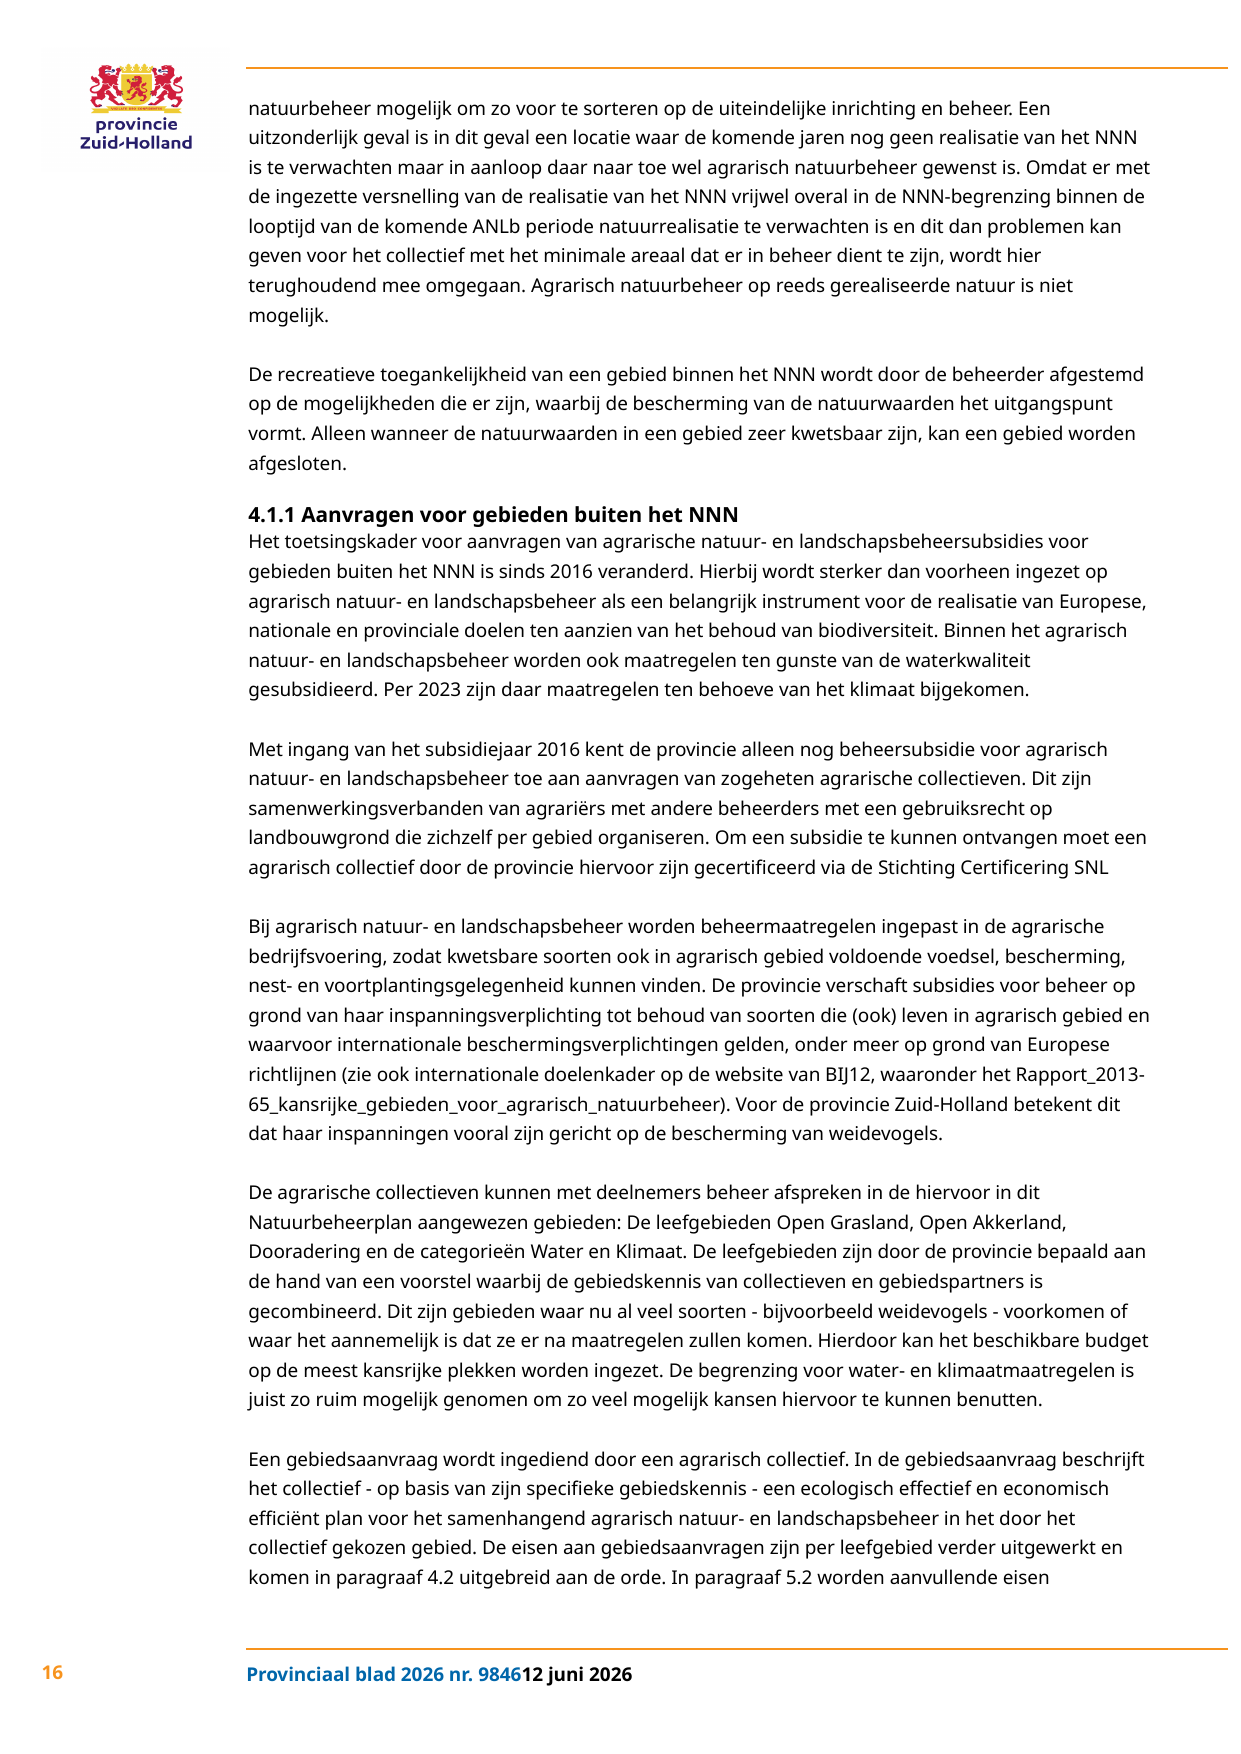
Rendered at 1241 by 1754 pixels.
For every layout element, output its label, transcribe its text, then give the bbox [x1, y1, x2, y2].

text Bij agrarisch natuur- en landschapsbeheer worden beheermaatregelen ingepast in de agrarische bedrijfsvoering, zodat kwetsbare soorten ook in agrarisch gebied voldoende voedsel, bescherming, nest- en voortplantingsgelegenheid kunnen vinden. De provincie verschaft subsidies voor beheer op grond van haar inspanningsverplichting tot behoud van soorten die (ook) leven in agrarisch gebied en waarvoor internationale beschermingsverplichtingen gelden, onder meer op grond van Europese richtlijnen (zie ook internationale doelenkader op de website van BIJ12, waaronder het Rapport_2013-65_kansrijke_gebieden_voor_agrarisch_natuurbeheer). Voor de provincie Zuid-Holland betekent dit dat haar inspanningen vooral zijn gericht op de bescherming van weidevogels. [248, 913, 1152, 1146]
text De agrarische collectieven kunnen met deelnemers beheer afspreken in de hiervoor in dit Natuurbeheerplan aangewezen gebieden: De leefgebieden Open Grasland, Open Akkerland, Dooradering en de categorieën Water en Klimaat. De leefgebieden zijn door de provincie bepaald aan de hand van een voorstel waarbij de gebiedskennis van collectieven en gebiedspartners is gecombineerd. Dit zijn gebieden waar nu al veel soorten - bijvoorbeeld weidevogels - voorkomen of waar het aannemelijk is dat ze er na maatregelen zullen komen. Hierdoor kan het beschikbare budget op de meest kansrijke plekken worden ingezet. De begrenzing voor water- en klimaatmaatregelen is juist zo ruim mogelijk genomen om zo veel mogelijk kansen hiervoor te kunnen benutten. [248, 1179, 1152, 1412]
picture [41, 47, 231, 172]
text De recreatieve toegankelijkheid van een gebied binnen het NNN wordt door de beheerder afgestemd op de mogelijkheden die er zijn, waarbij de bescherming van de natuurwaarden het uitgangspunt vormt. Alleen wanneer de natuurwaarden in een gebied zeer kwetsbaar zijn, kan een gebied worden afgesloten. [248, 361, 1152, 476]
text natuurbeheer mogelijk om zo voor te sorteren op de uiteindelijke inrichting en beheer. Een uitzonderlijk geval is in dit geval een locatie waar de komende jaren nog geen realisatie van het NNN is te verwachten maar in aanloop daar naar toe wel agrarisch natuurbeheer gewenst is. Omdat er met de ingezette versnelling van de realisatie van het NNN vrijwel overal in de NNN-begrenzing binnen de looptijd van de komende ANLb periode natuurrealisatie te verwachten is en dit dan problemen kan geven voor het collectief met het minimale areaal dat er in beheer dient te zijn, wordt hier terughoudend mee omgegaan. Agrarisch natuurbeheer op reeds gerealiseerde natuur is niet mogelijk. [248, 95, 1152, 328]
text Met ingang van het subsidiejaar 2016 kent de provincie alleen nog beheersubsidie voor agrarisch natuur- en landschapsbeheer toe aan aanvragen van zogeheten agrarische collectieven. Dit zijn samenwerkingsverbanden van agrariërs met andere beheerders met een gebruiksrecht op landbouwgrond die zichzelf per gebied organiseren. Om een subsidie te kunnen ontvangen moet een agrarisch collectief door de provincie hiervoor zijn gecertificeerd via de Stichting Certificering SNL [248, 736, 1152, 880]
text Een gebiedsaanvraag wordt ingediend door een agrarisch collectief. In de gebiedsaanvraag beschrijft het collectief - op basis van zijn specifieke gebiedskennis - een ecologisch effectief en economisch efficiënt plan voor het samenhangend agrarisch natuur- en landschapsbeheer in het door het collectief gekozen gebied. De eisen aan gebiedsaanvragen zijn per leefgebied verder uitgewerkt en komen in paragraaf 4.2 uitgebreid aan de orde. In paragraaf 5.2 worden aanvullende eisen [248, 1446, 1152, 1590]
text 4.1.1 Aanvragen voor gebieden buiten het NNN [248, 500, 1152, 529]
text Het toetsingskader voor aanvragen van agrarische natuur- en landschapsbeheersubsidies voor gebieden buiten het NNN is sinds 2016 veranderd. Hierbij wordt sterker dan voorheen ingezet op agrarisch natuur- en landschapsbeheer als een belangrijk instrument voor de realisatie van Europese, nationale en provinciale doelen ten aanzien van het behoud van biodiversiteit. Binnen het agrarisch natuur- en landschapsbeheer worden ook maatregelen ten gunste van de waterkwaliteit gesubsidieerd. Per 2023 zijn daar maatregelen ten behoeve van het klimaat bijgekomen. [248, 529, 1152, 702]
